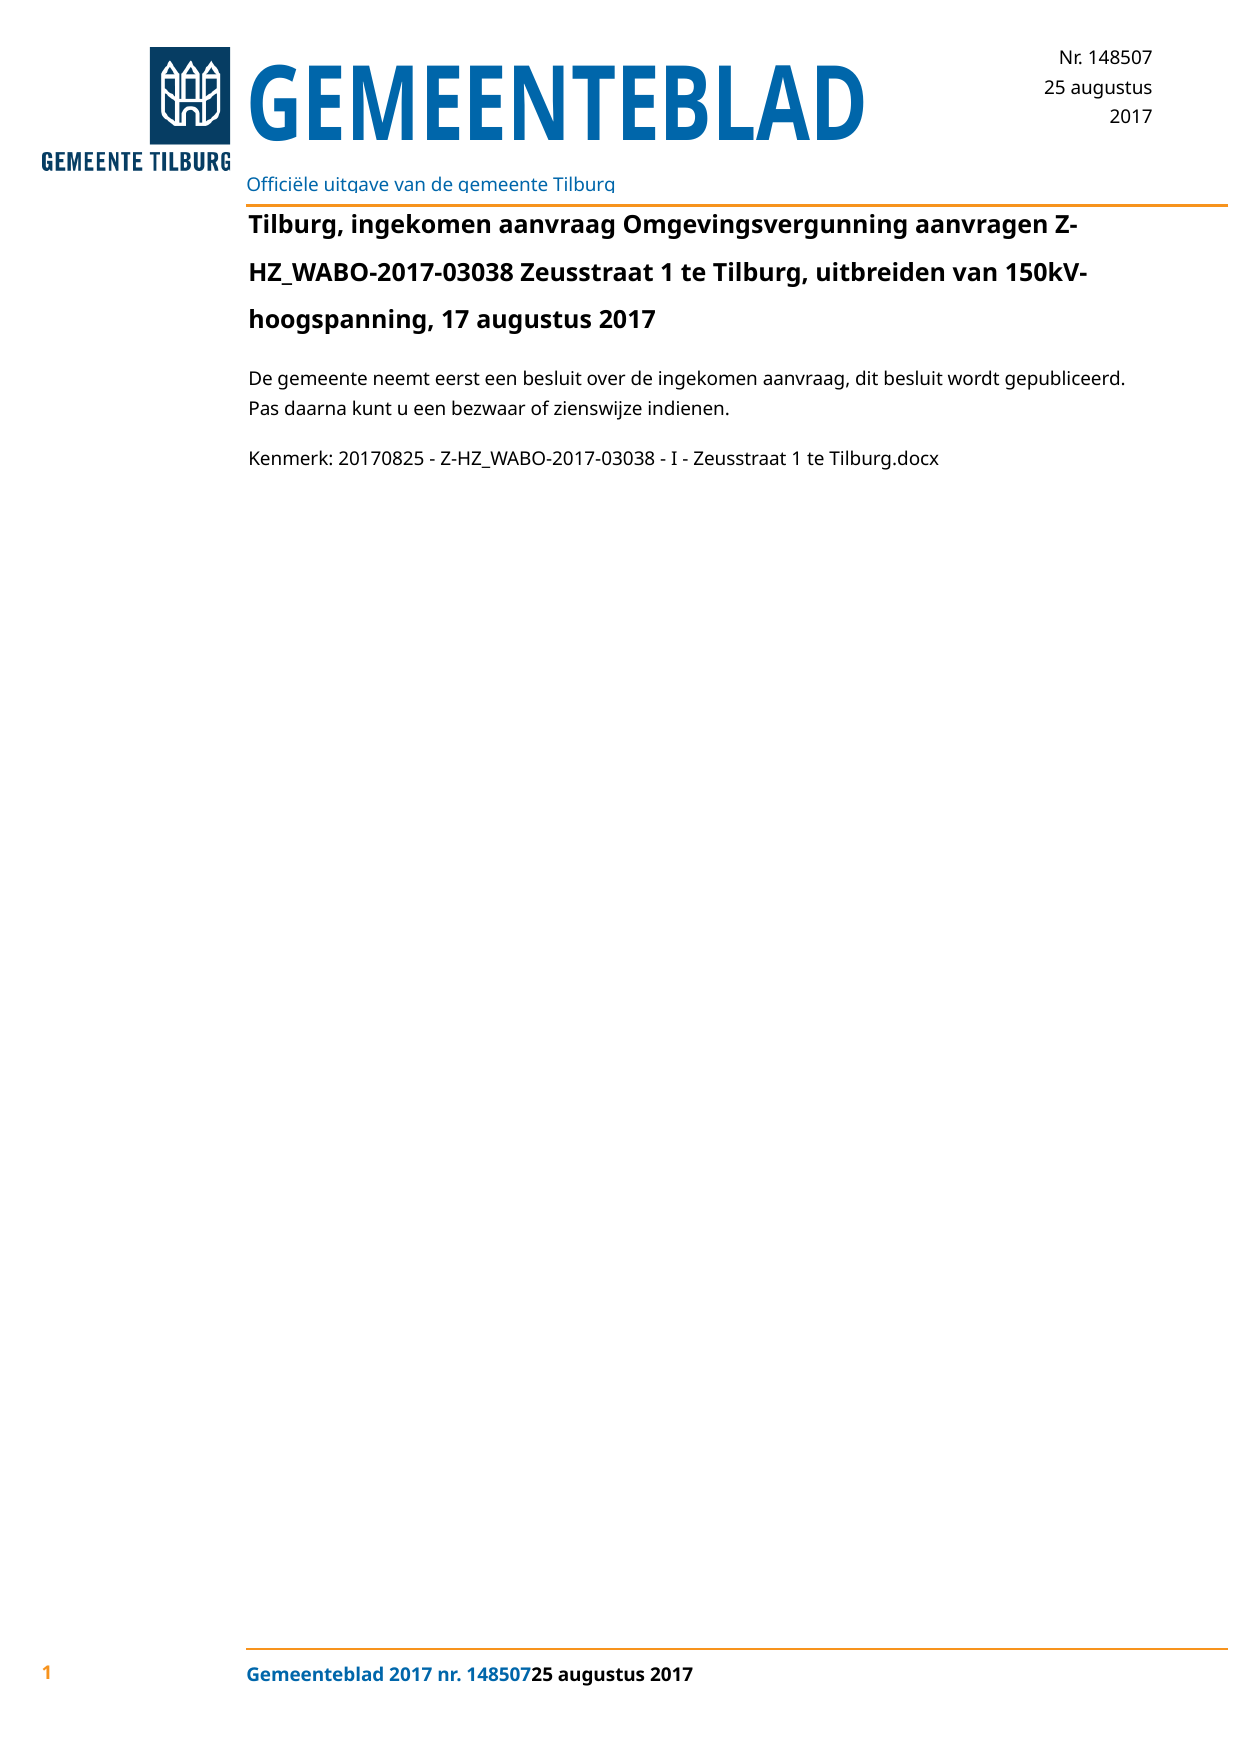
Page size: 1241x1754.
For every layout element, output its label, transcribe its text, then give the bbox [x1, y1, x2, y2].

text Tilburg, ingekomen aanvraag Omgevingsvergunning aanvragen Z-HZ_WABO-2017-03038 Zeusstraat 1 te Tilburg, uitbreiden van 150kV-hoogspanning, 17 augustus 2017 [248, 207, 1152, 336]
text Kenmerk: 20170825 - Z-HZ_WABO-2017-03038 - I - Zeusstraat 1 te Tilburg.docx [248, 446, 1152, 471]
picture [41, 47, 231, 172]
text De gemeente neemt eerst een besluit over de ingekomen aanvraag, dit besluit wordt gepubliceerd. Pas daarna kunt u een bezwaar of zienswijze indienen. [248, 366, 1152, 421]
